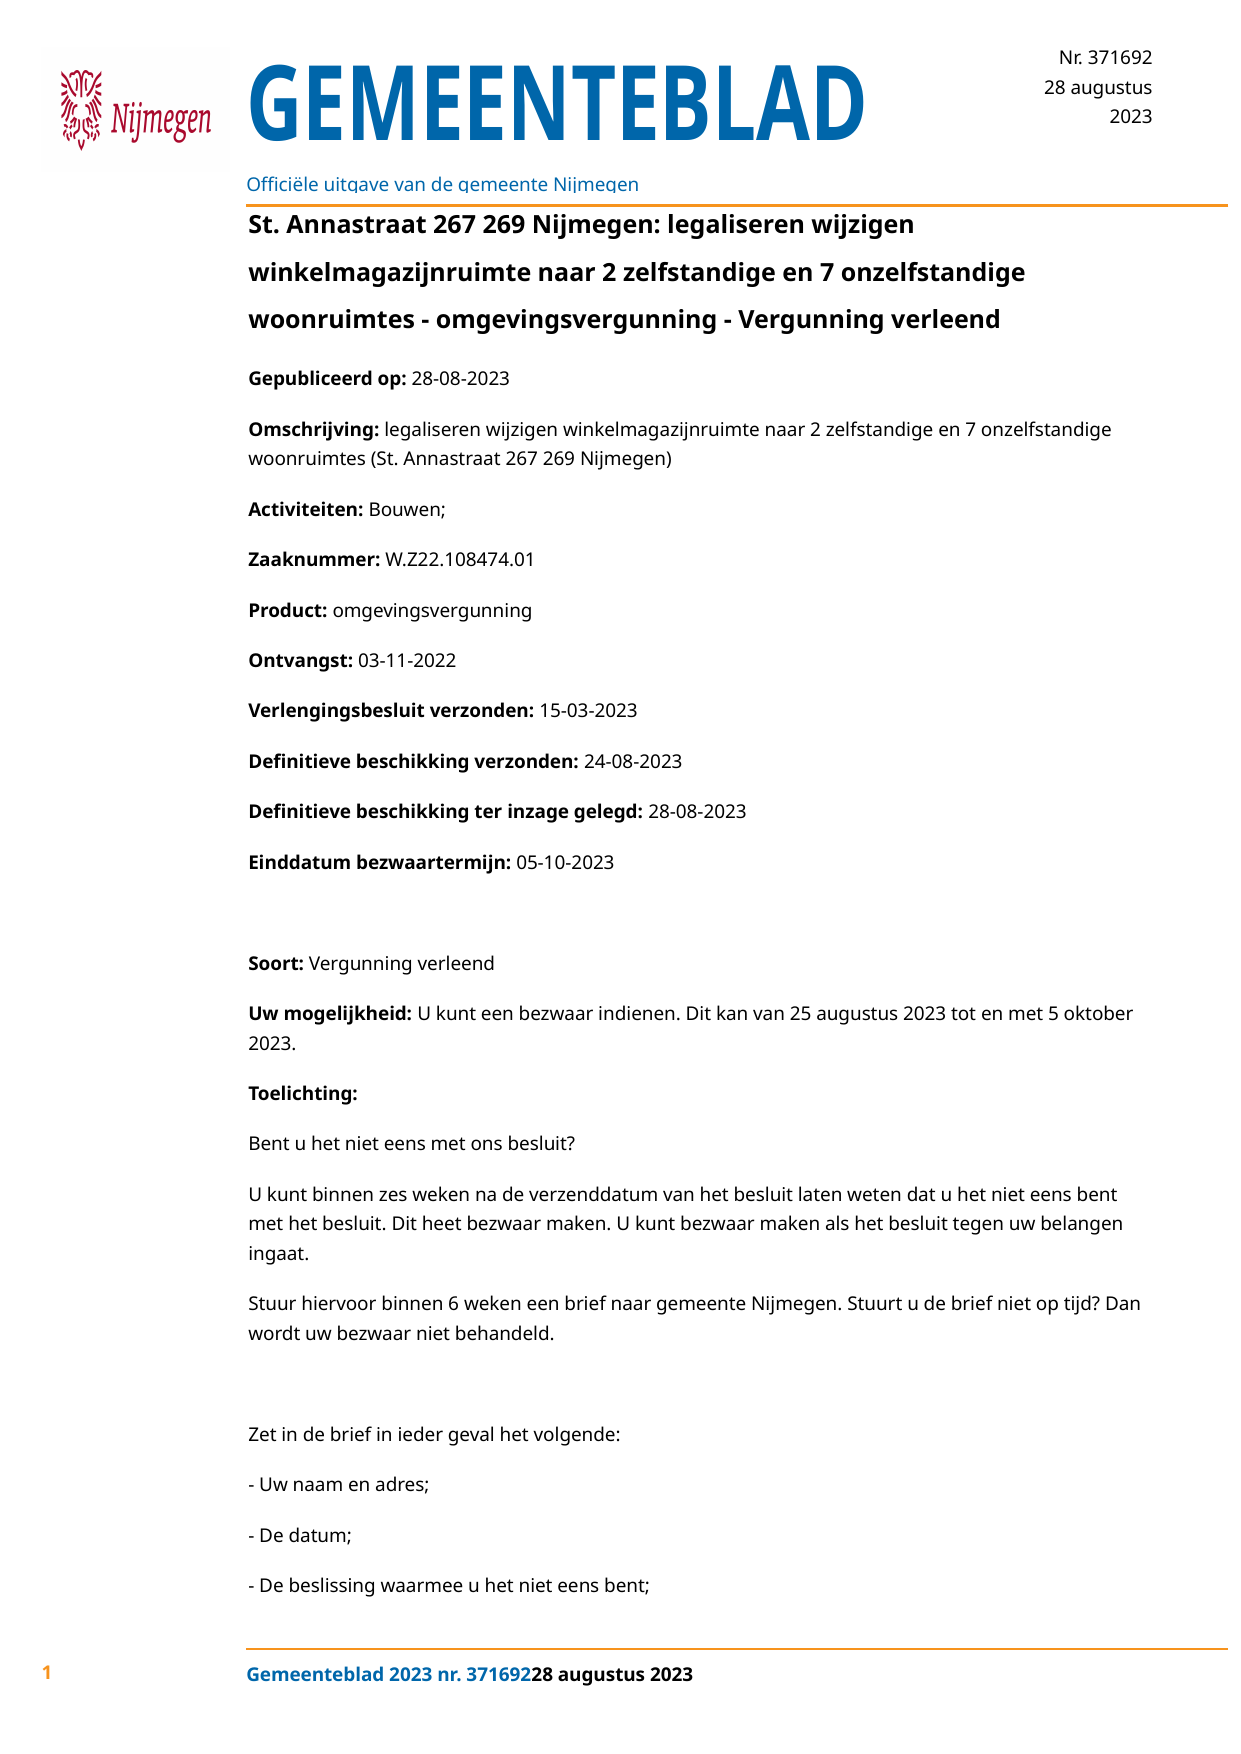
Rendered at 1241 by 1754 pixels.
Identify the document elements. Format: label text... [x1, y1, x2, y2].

text Stuur hiervoor binnen 6 weken een brief naar gemeente Nijmegen. Stuurt u de brief niet op tijd? Dan wordt uw bezwaar niet behandeld. [248, 1291, 1152, 1346]
text Toelichting: [248, 1080, 1152, 1106]
text Einddatum bezwaartermijn: 05-10-2023 [248, 849, 1152, 874]
text - Uw naam en adres; [248, 1471, 1152, 1497]
text Gepubliceerd op: 28-08-2023 [248, 366, 1152, 391]
text Zet in de brief in ieder geval het volgende: [248, 1421, 1152, 1447]
text U kunt binnen zes weken na de verzenddatum van het besluit laten weten dat u het niet eens bent met het besluit. Dit heet bezwaar maken. U kunt bezwaar maken als het besluit tegen uw belangen ingaat. [248, 1181, 1152, 1266]
text Verlengingsbesluit verzonden: 15-03-2023 [248, 698, 1152, 723]
text Bent u het niet eens met ons besluit? [248, 1131, 1152, 1156]
text Definitieve beschikking verzonden: 24-08-2023 [248, 748, 1152, 774]
text Soort: Vergunning verleend [248, 950, 1152, 975]
text Ontvangst: 03-11-2022 [248, 647, 1152, 673]
text - De beslissing waarmee u het niet eens bent; [248, 1572, 1152, 1598]
text Uw mogelijkheid: U kunt een bezwaar indienen. Dit kan van 25 augustus 2023 tot en met 5 oktober 2023. [248, 1000, 1152, 1055]
text Definitieve beschikking ter inzage gelegd: 28-08-2023 [248, 798, 1152, 824]
text - De datum; [248, 1522, 1152, 1547]
picture [41, 47, 231, 172]
text Product: omgevingsvergunning [248, 597, 1152, 622]
text St. Annastraat 267 269 Nijmegen: legaliseren wijzigen winkelmagazijnruimte naar 2 zelfstandige en 7 onzelfstandige woonruimtes - omgevingsvergunning - Vergunning verleend [248, 207, 1152, 336]
text Zaaknummer: W.Z22.108474.01 [248, 546, 1152, 572]
text Omschrijving: legaliseren wijzigen winkelmagazijnruimte naar 2 zelfstandige en 7 onzelfstandige woonruimtes (St. Annastraat 267 269 Nijmegen) [248, 416, 1152, 471]
text Activiteiten: Bouwen; [248, 496, 1152, 522]
